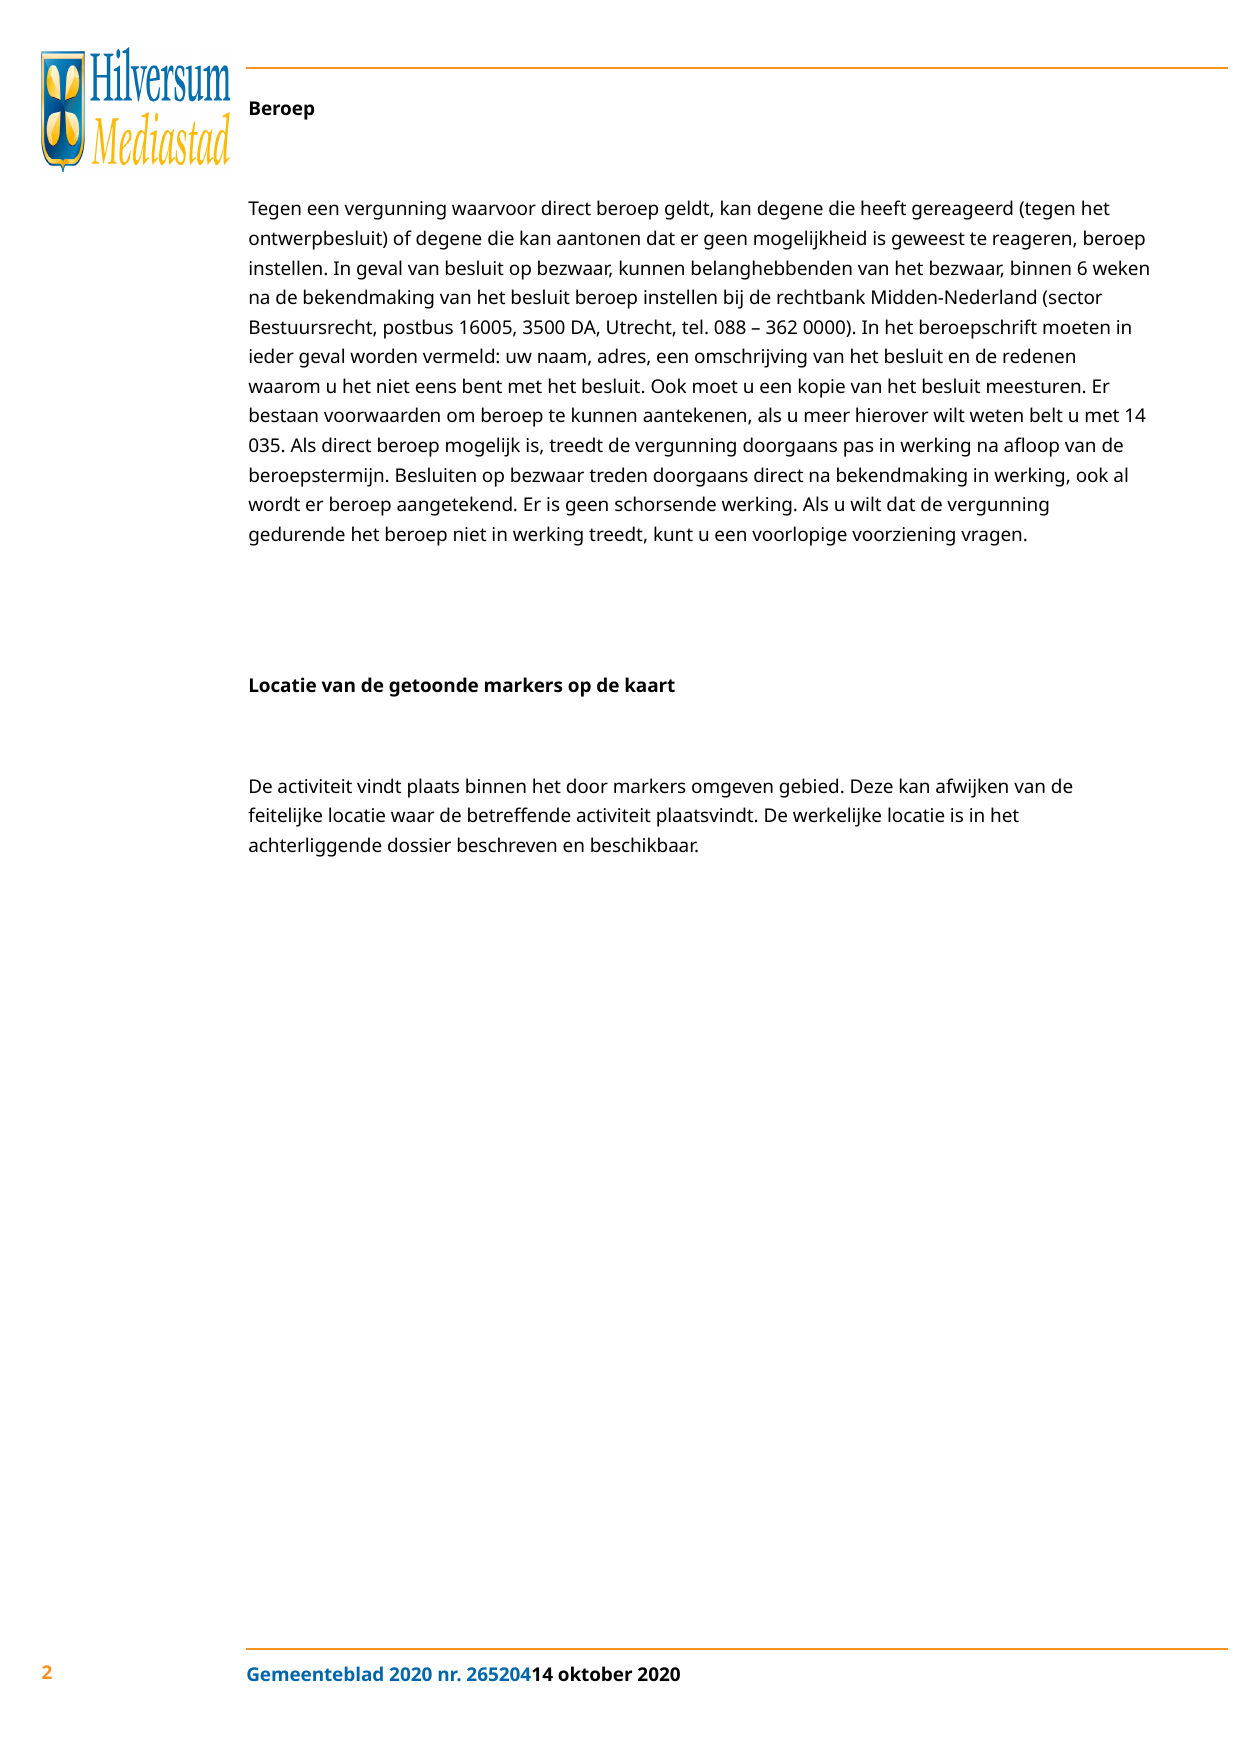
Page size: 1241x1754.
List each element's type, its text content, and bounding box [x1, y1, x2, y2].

text Locatie van de getoonde markers op de kaart [248, 672, 1152, 698]
text Beroep [248, 95, 1152, 121]
picture [41, 47, 231, 172]
text De activiteit vindt plaats binnen het door markers omgeven gebied. Deze kan afwijken van de feitelijke locatie waar de betreffende activiteit plaatsvindt. De werkelijke locatie is in het achterliggende dossier beschreven en beschikbaar. [248, 773, 1152, 858]
text Tegen een vergunning waarvoor direct beroep geldt, kan degene die heeft gereageerd (tegen het ontwerpbesluit) of degene die kan aantonen dat er geen mogelijkheid is geweest te reageren, beroep instellen. In geval van besluit op bezwaar, kunnen belanghebbenden van het bezwaar, binnen 6 weken na de bekendmaking van het besluit beroep instellen bij de rechtbank Midden-Nederland (sector Bestuursrecht, postbus 16005, 3500 DA, Utrecht, tel. 088 – 362 0000). In het beroepschrift moeten in ieder geval worden vermeld: uw naam, adres, een omschrijving van het besluit en de redenen waarom u het niet eens bent met het besluit. Ook moet u een kopie van het besluit meesturen. Er bestaan voorwaarden om beroep te kunnen aantekenen, als u meer hierover wilt weten belt u met 14 035. Als direct beroep mogelijk is, treedt de vergunning doorgaans pas in werking na afloop van de beroepstermijn. Besluiten op bezwaar treden doorgaans direct na bekendmaking in werking, ook al wordt er beroep aangetekend. Er is geen schorsende werking. Als u wilt dat de vergunning gedurende het beroep niet in werking treedt, kunt u een voorlopige voorziening vragen. [248, 196, 1152, 547]
